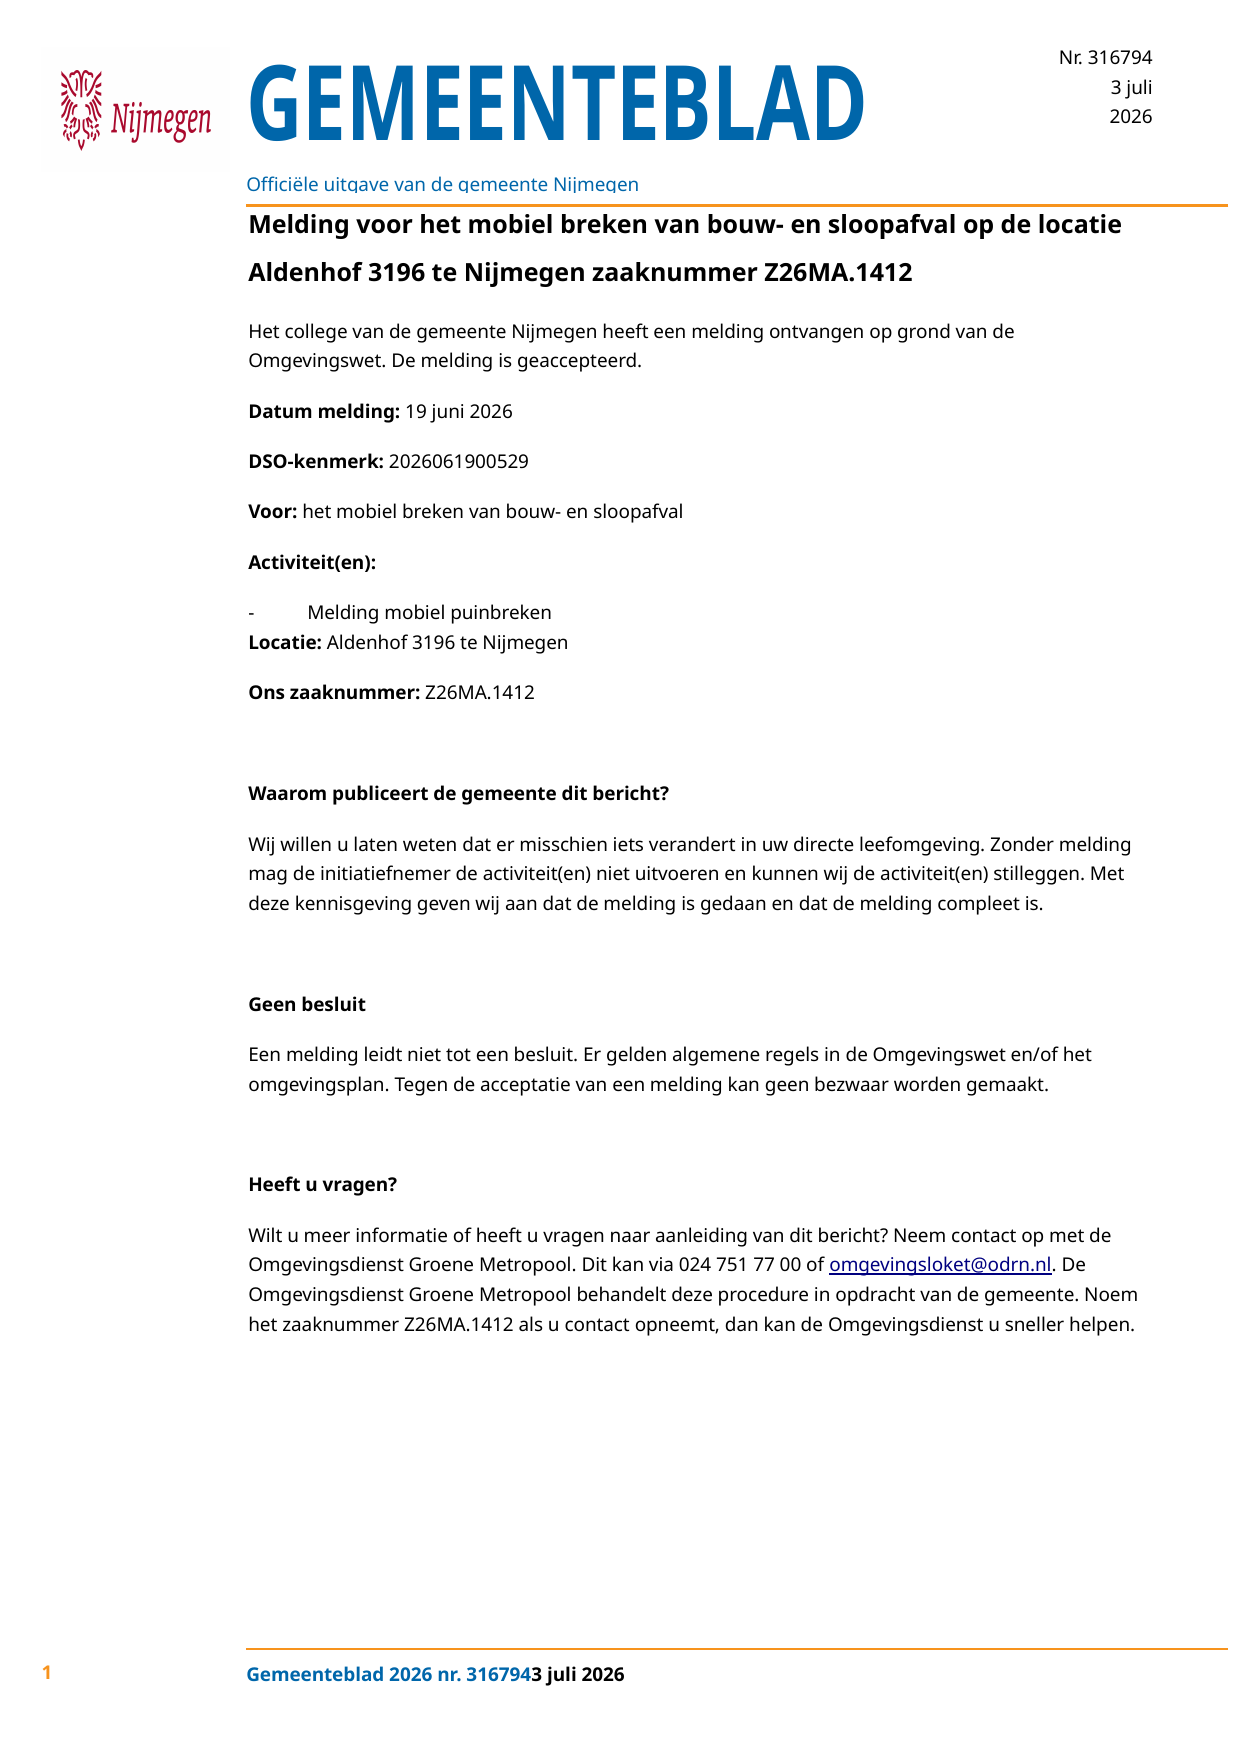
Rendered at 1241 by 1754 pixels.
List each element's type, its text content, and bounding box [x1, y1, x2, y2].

picture [41, 47, 231, 172]
text Het college van de gemeente Nijmegen heeft een melding ontvangen op grond van de Omgevingswet. De melding is geaccepteerd. [248, 318, 1152, 373]
text Wij willen u laten weten dat er misschien iets verandert in uw directe leefomgeving. Zonder melding mag de initiatiefnemer de activiteit(en) niet uitvoeren en kunnen wij de activiteit(en) stilleggen. Met deze kennisgeving geven wij aan dat de melding is gedaan en dat de melding compleet is. [248, 831, 1152, 916]
text Ons zaaknummer: Z26MA.1412 [248, 679, 1152, 705]
text Geen besluit [248, 991, 1152, 1017]
text Voor: het mobiel breken van bouw- en sloopafval [248, 499, 1152, 524]
text Heeft u vragen? [248, 1172, 1152, 1197]
text Een melding leidt niet tot een besluit. Er gelden algemene regels in de Omgevingswet en/of het omgevingsplan. Tegen de acceptatie van een melding kan geen bezwaar worden gemaakt. [248, 1041, 1152, 1097]
text Activiteit(en): [248, 549, 1152, 575]
text Wilt u meer informatie of heeft u vragen naar aanleiding van dit bericht? Neem contact op met de Omgevingsdienst Groene Metropool. Dit kan via 024 751 77 00 of omgevingsloket@odrn.nl. De Omgevingsdienst Groene Metropool behandelt deze procedure in opdracht van de gemeente. Noem het zaaknummer Z26MA.1412 als u contact opneemt, dan kan de Omgevingsdienst u sneller helpen. [248, 1222, 1152, 1337]
text Melding voor het mobiel breken van bouw- en sloopafval op de locatie Aldenhof 3196 te Nijmegen zaaknummer Z26MA.1412 [248, 207, 1152, 288]
text Waarom publiceert de gemeente dit bericht? [248, 780, 1152, 806]
list Melding mobiel puinbreken [248, 599, 1152, 625]
text DSO-kenmerk: 2026061900529 [248, 448, 1152, 474]
text Datum melding: 19 juni 2026 [248, 398, 1152, 424]
text Locatie: Aldenhof 3196 te Nijmegen [248, 629, 1152, 655]
